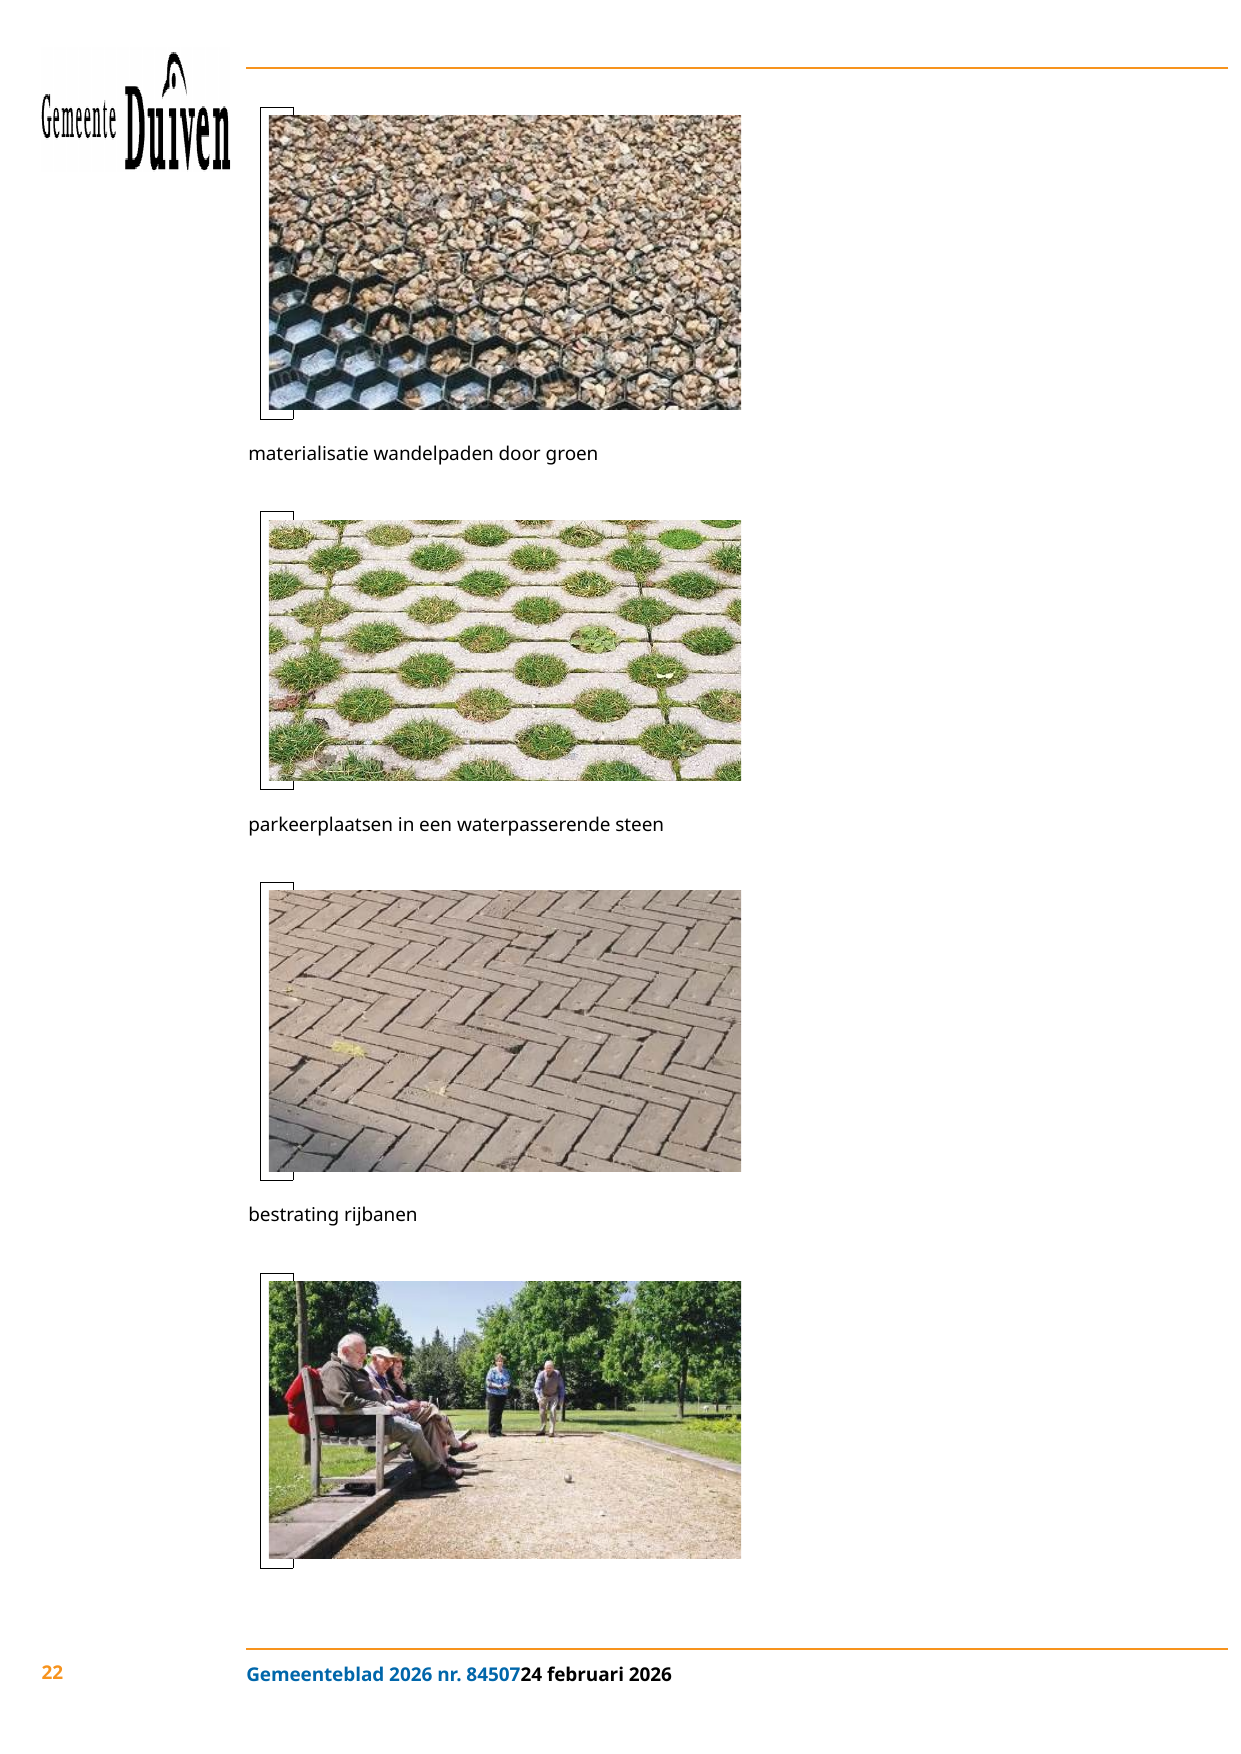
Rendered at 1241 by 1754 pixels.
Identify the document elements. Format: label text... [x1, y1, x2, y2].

text parkeerplaatsen in een waterpasserende steen [248, 811, 1152, 836]
picture [268, 890, 742, 1172]
text materialisatie wandelpaden door groen [248, 440, 1152, 466]
text bestrating rijbanen [248, 1202, 1152, 1227]
picture [41, 47, 231, 172]
picture [268, 1281, 742, 1559]
picture [268, 115, 742, 410]
picture [268, 520, 742, 781]
